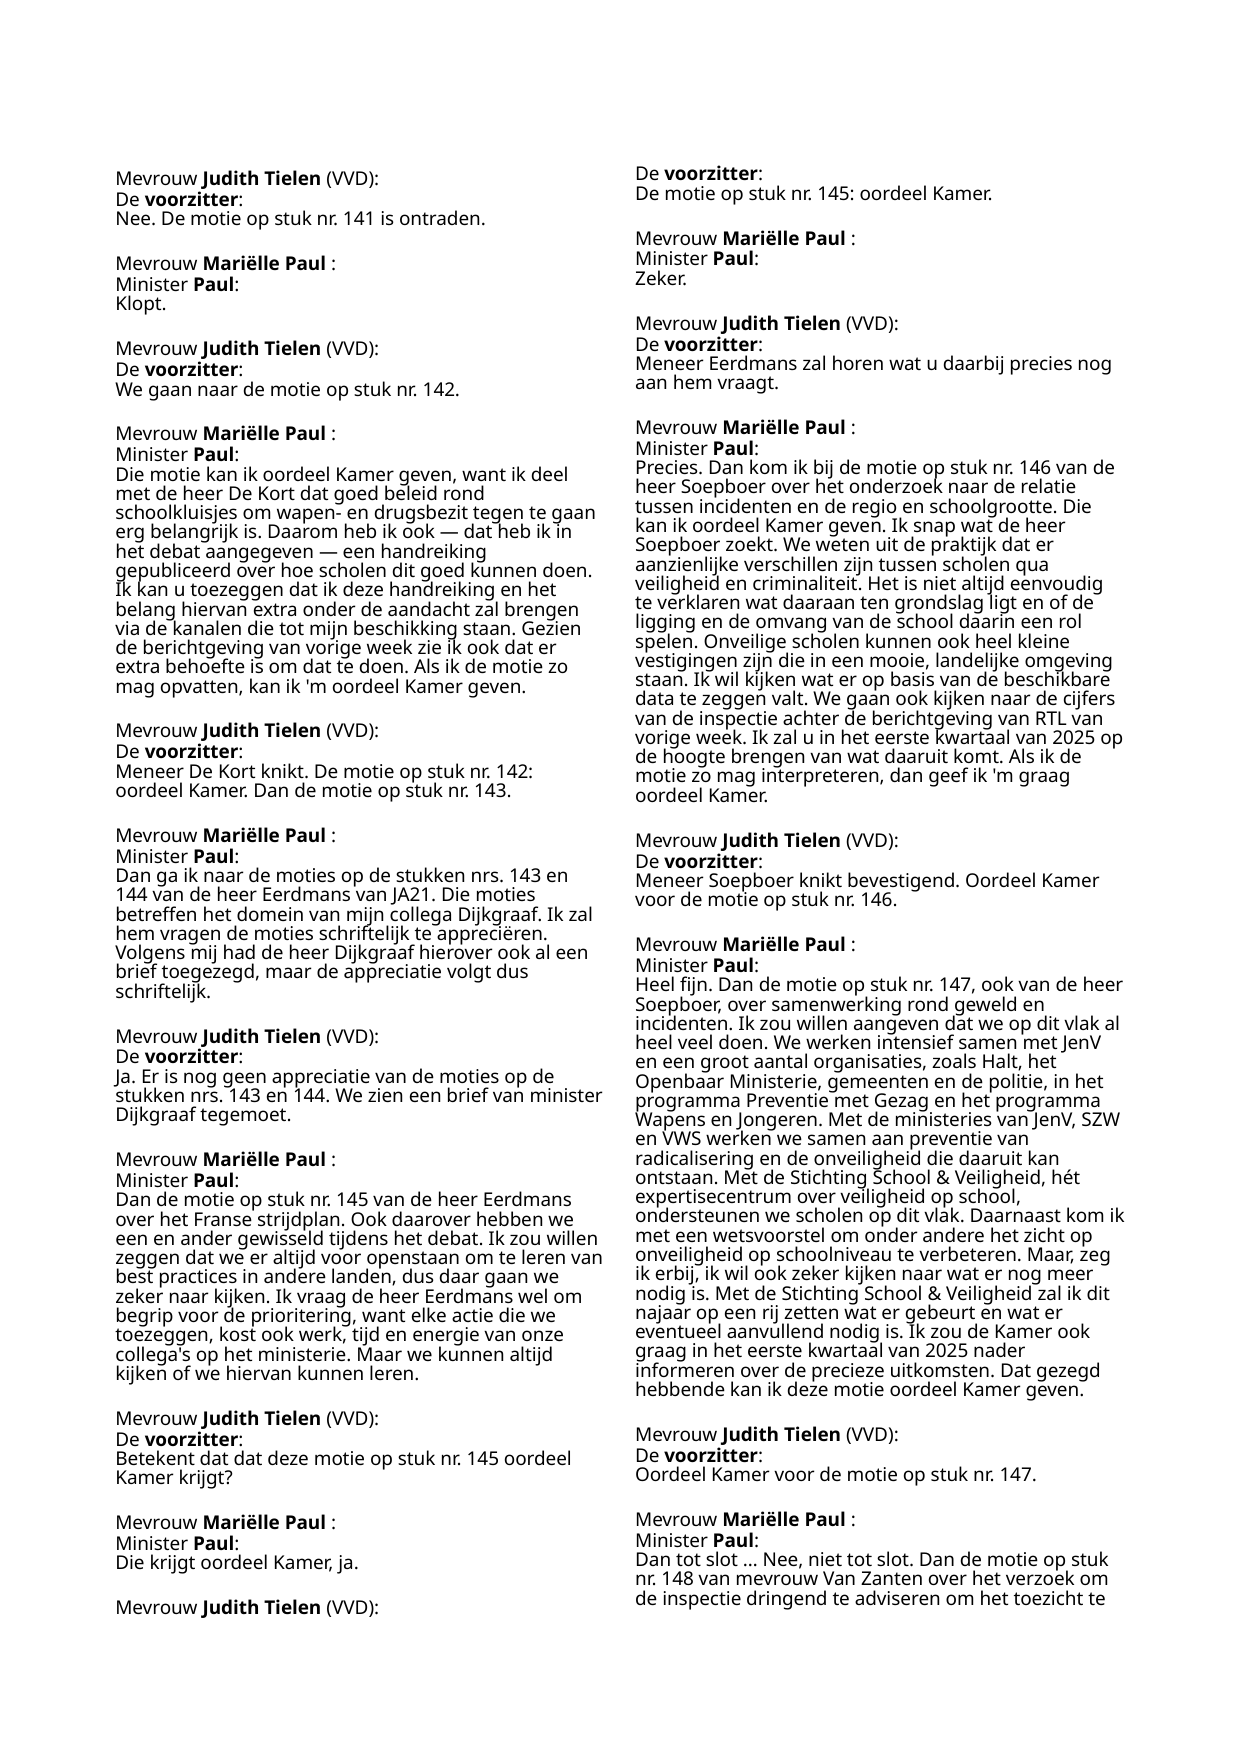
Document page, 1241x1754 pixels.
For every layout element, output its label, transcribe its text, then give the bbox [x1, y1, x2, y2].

text Dan tot slot … Nee, niet tot slot. Dan de motie op stuk nr. 148 van mevrouw Van Zanten over het verzoek om de inspectie dringend te adviseren om het toezicht te [635, 1551, 1125, 1609]
text De voorzitter: [635, 1447, 1125, 1466]
text Meneer Eerdmans zal horen wat u daarbij precies nog aan hem vraagt. [635, 355, 1125, 393]
text De voorzitter: [115, 1048, 605, 1068]
text Mevrouw Judith Tielen (VVD): [115, 1594, 605, 1620]
text De voorzitter: [115, 1431, 605, 1450]
text Minister Paul: [115, 1172, 605, 1191]
text Precies. Dan kom ik bij de motie op stuk nr. 146 van de heer Soepboer over het onderzoek naar de relatie tussen incidenten en de regio en schoolgrootte. Die kan ik oordeel Kamer geven. Ik snap wat de heer Soepboer zoekt. We weten uit de praktijk dat er aanzienlijke verschillen zijn tussen scholen qua veiligheid en criminaliteit. Het is niet altijd eenvoudig te verklaren wat daaraan ten grondslag ligt en of de ligging en de omvang van de school daarin een rol spelen. Onveilige scholen kunnen ook heel kleine vestigingen zijn die in een mooie, landelijke omgeving staan. Ik wil kijken wat er op basis van de beschikbare data te zeggen valt. We gaan ook kijken naar de cijfers van de inspectie achter de berichtgeving van RTL van vorige week. Ik zal u in het eerste kwartaal van 2025 op de hoogte brengen van wat daaruit komt. Als ik de motie zo mag interpreteren, dan geef ik 'm graag oordeel Kamer. [635, 459, 1125, 806]
text Zeker. [635, 270, 1125, 289]
text Die krijgt oordeel Kamer, ja. [115, 1554, 605, 1574]
text Mevrouw Judith Tielen (VVD): [635, 310, 1125, 336]
text Mevrouw Mariëlle Paul : [115, 421, 605, 446]
text Mevrouw Judith Tielen (VVD): [115, 336, 605, 361]
text Minister Paul: [115, 446, 605, 466]
text Nee. De motie op stuk nr. 141 is ontraden. [115, 210, 605, 229]
text Minister Paul: [115, 276, 605, 295]
text Minister Paul: [635, 250, 1125, 270]
text Mevrouw Mariëlle Paul : [115, 250, 605, 276]
text Mevrouw Mariëlle Paul : [635, 414, 1125, 440]
text Mevrouw Mariëlle Paul : [115, 822, 605, 848]
text Mevrouw Judith Tielen (VVD): [635, 827, 1125, 853]
text Mevrouw Mariëlle Paul : [635, 931, 1125, 957]
text Dan de motie op stuk nr. 145 van de heer Eerdmans over het Franse strijdplan. Ook daarover hebben we een en ander gewisseld tijdens het debat. Ik zou willen zeggen dat we er altijd voor openstaan om te leren van best practices in andere landen, dus daar gaan we zeker naar kijken. Ik vraag de heer Eerdmans wel om begrip voor de prioritering, want elke actie die we toezeggen, kost ook werk, tijd en energie van onze collega's op het ministerie. Maar we kunnen altijd kijken of we hiervan kunnen leren. [115, 1191, 605, 1384]
text Mevrouw Mariëlle Paul : [115, 1509, 605, 1535]
text Mevrouw Mariëlle Paul : [115, 1146, 605, 1172]
text Mevrouw Judith Tielen (VVD): [115, 1023, 605, 1048]
text De voorzitter: [115, 191, 605, 210]
text Minister Paul: [115, 848, 605, 867]
text Meneer De Kort knikt. De motie op stuk nr. 142: oordeel Kamer. Dan de motie op stuk nr. 143. [115, 763, 605, 801]
text Heel fijn. Dan de motie op stuk nr. 147, ook van de heer Soepboer, over samenwerking rond geweld en incidenten. Ik zou willen aangeven dat we op dit vlak al heel veel doen. We werken intensief samen met JenV en een groot aantal organisaties, zoals Halt, het Openbaar Ministerie, gemeenten en de politie, in het programma Preventie met Gezag en het programma Wapens en Jongeren. Met de ministeries van JenV, SZW en VWS werken we samen aan preventie van radicalisering en de onveiligheid die daaruit kan ontstaan. Met de Stichting School & Veiligheid, hét expertisecentrum over veiligheid op school, ondersteunen we scholen op dit vlak. Daarnaast kom ik met een wetsvoorstel om onder andere het zicht op onveiligheid op schoolniveau te verbeteren. Maar, zeg ik erbij, ik wil ook zeker kijken naar wat er nog meer nodig is. Met de Stichting School & Veiligheid zal ik dit najaar op een rij zetten wat er gebeurt en wat er eventueel aanvullend nodig is. Ik zou de Kamer ook graag in het eerste kwartaal van 2025 nader informeren over de precieze uitkomsten. Dat gezegd hebbende kan ik deze motie oordeel Kamer geven. [635, 976, 1125, 1400]
text Mevrouw Judith Tielen (VVD): [635, 1421, 1125, 1447]
text Mevrouw Judith Tielen (VVD): [115, 718, 605, 743]
text Minister Paul: [115, 1535, 605, 1554]
text De voorzitter: [635, 336, 1125, 355]
text Mevrouw Judith Tielen (VVD): [115, 165, 605, 191]
text De voorzitter: [115, 361, 605, 381]
text De voorzitter: [635, 853, 1125, 872]
text Minister Paul: [635, 440, 1125, 459]
text Ja. Er is nog geen appreciatie van de moties op de stukken nrs. 143 en 144. We zien een brief van minister Dijkgraaf tegemoet. [115, 1068, 605, 1126]
text Minister Paul: [635, 957, 1125, 976]
text Dan ga ik naar de moties op de stukken nrs. 143 en 144 van de heer Eerdmans van JA21. Die moties betreffen het domein van mijn collega Dijkgraaf. Ik zal hem vragen de moties schriftelijk te appreciëren. Volgens mij had de heer Dijkgraaf hierover ook al een brief toegezegd, maar de appreciatie volgt dus schriftelijk. [115, 867, 605, 1002]
text De voorzitter: [115, 743, 605, 763]
text Die motie kan ik oordeel Kamer geven, want ik deel met de heer De Kort dat goed beleid rond schoolkluisjes om wapen- en drugsbezit tegen te gaan erg belangrijk is. Daarom heb ik ook — dat heb ik in het debat aangegeven — een handreiking gepubliceerd over hoe scholen dit goed kunnen doen. Ik kan u toezeggen dat ik deze handreiking en het belang hiervan extra onder de aandacht zal brengen via de kanalen die tot mijn beschikking staan. Gezien de berichtgeving van vorige week zie ik ook dat er extra behoefte is om dat te doen. Als ik de motie zo mag opvatten, kan ik 'm oordeel Kamer geven. [115, 466, 605, 697]
text Oordeel Kamer voor de motie op stuk nr. 147. [635, 1466, 1125, 1485]
text We gaan naar de motie op stuk nr. 142. [115, 381, 605, 400]
text Klopt. [115, 295, 605, 315]
text Betekent dat dat deze motie op stuk nr. 145 oordeel Kamer krijgt? [115, 1450, 605, 1488]
text De voorzitter: [635, 165, 1125, 184]
text Meneer Soepboer knikt bevestigend. Oordeel Kamer voor de motie op stuk nr. 146. [635, 872, 1125, 910]
text Mevrouw Judith Tielen (VVD): [115, 1405, 605, 1431]
text Mevrouw Mariëlle Paul : [635, 225, 1125, 250]
text Mevrouw Mariëlle Paul : [635, 1506, 1125, 1532]
text De motie op stuk nr. 145: oordeel Kamer. [635, 184, 1125, 204]
text Minister Paul: [635, 1532, 1125, 1551]
